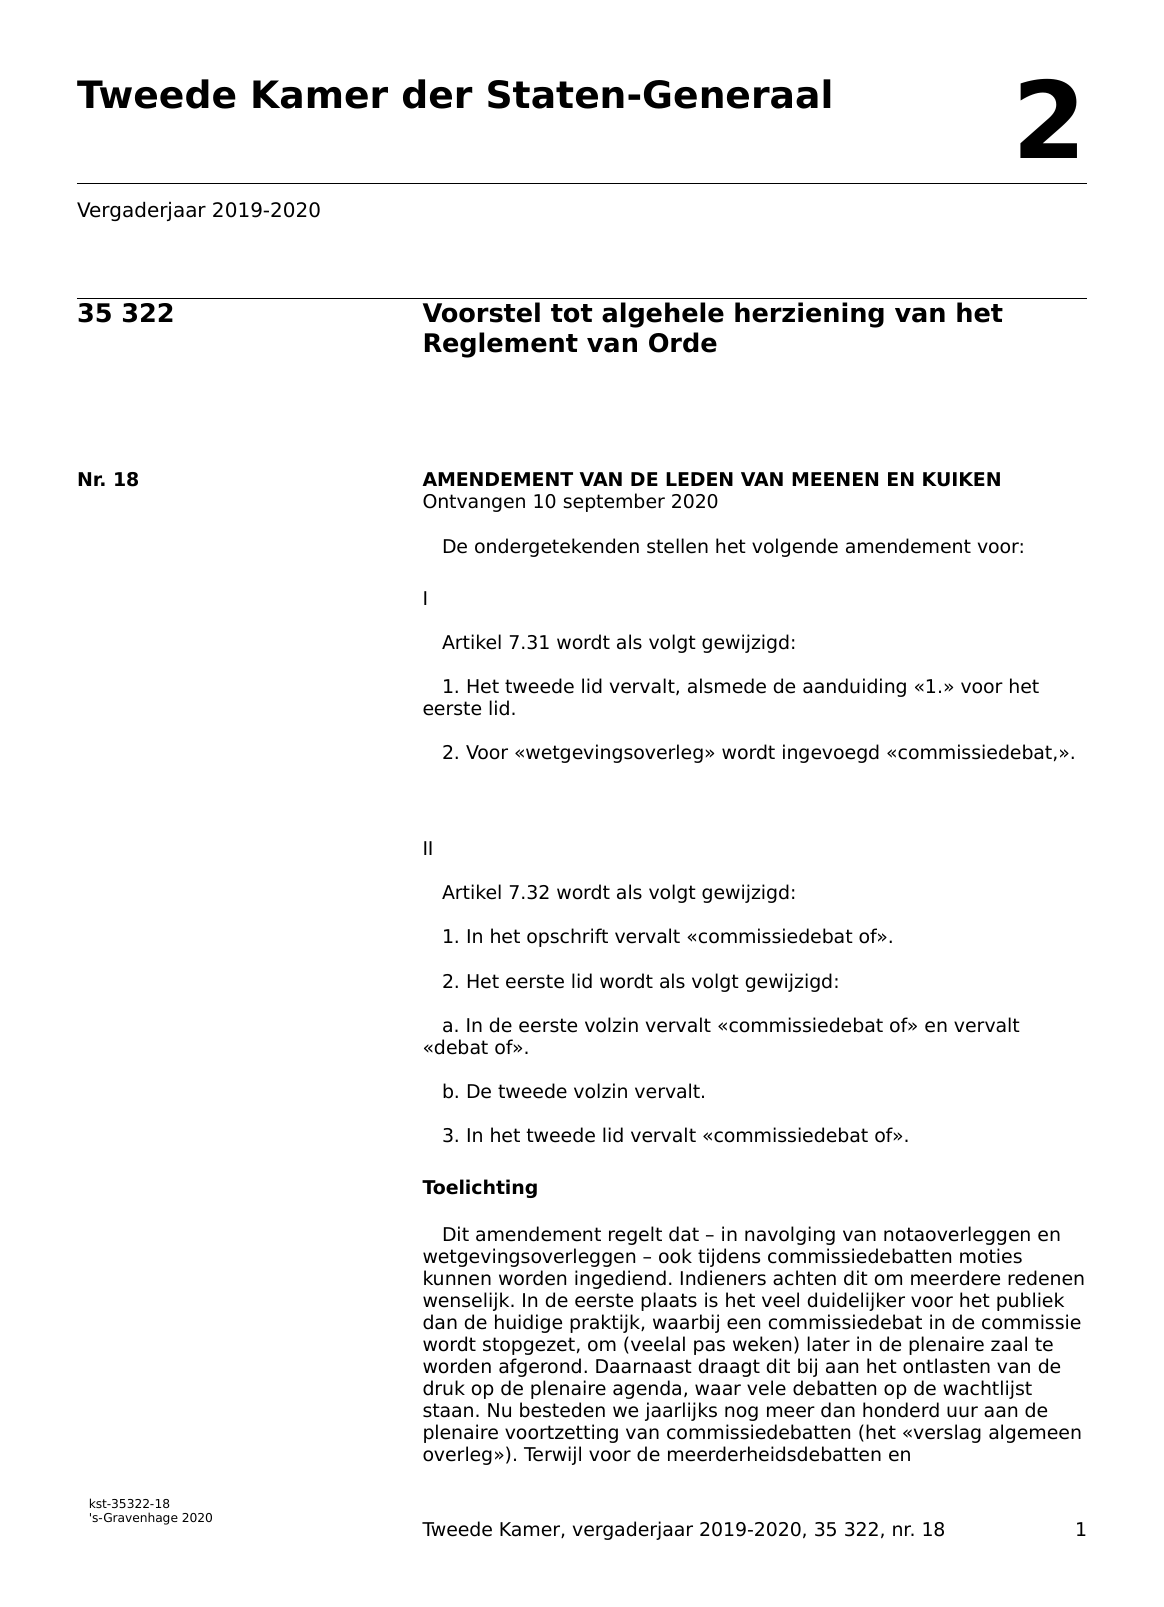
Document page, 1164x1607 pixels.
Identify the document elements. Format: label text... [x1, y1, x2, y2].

subtitle Nr. 18 AMENDEMENT VAN DE LEDEN VAN MEENEN EN KUIKEN [77, 469, 1087, 491]
subtitle I [422, 587, 1087, 609]
subtitle 35 322 Voorstel tot algehele herziening van het Reglement van Orde [77, 299, 1087, 358]
text 2. Voor «wetgevingsoverleg» wordt ingevoegd «commissiedebat,». [422, 742, 1087, 764]
table_header Tweede Kamer der Staten-Generaal [77, 59, 886, 183]
text Artikel 7.31 wordt als volgt gewijzigd: [422, 632, 1087, 654]
text De ondergetekenden stellen het volgende amendement voor: [422, 536, 1087, 557]
table_header 2 [886, 59, 1087, 183]
text 's-Gravenhage 2020 [88, 1511, 323, 1525]
text a. In de eerste volzin vervalt «commissiedebat of» en vervalt «debat of». [422, 1015, 1087, 1059]
text 2. Het eerste lid wordt als volgt gewijzigd: [422, 971, 1087, 993]
text kst-35322-18 [88, 1497, 323, 1511]
text 1. Het tweede lid vervalt, alsmede de aanduiding «1.» voor het eerste lid. [422, 676, 1087, 720]
text Artikel 7.32 wordt als volgt gewijzigd: [422, 882, 1087, 904]
text Dit amendement regelt dat – in navolging van notaoverleggen en wetgevingsoverleggen – ook tijdens commissiedebatten moties kunnen worden ingediend. Indieners achten dit om meerdere redenen wenselijk. In de eerste plaats is het veel duidelijker voor het publiek dan de huidige praktijk, waarbij een commissiedebat in de commissie wordt stopgezet, om (veelal pas weken) later in de plenaire zaal te worden afgerond. Daarnaast draagt dit bij aan het ontlasten van de druk op de plenaire agenda, waar vele debatten op de wachtlijst staan. Nu besteden we jaarlijks nog meer dan honderd uur aan de plenaire voortzetting van commissiedebatten (het «verslag algemeen overleg»). Terwijl voor de meerderheidsdebatten en [422, 1224, 1087, 1466]
text Ontvangen 10 september 2020 [422, 491, 1087, 513]
text 1. In het opschrift vervalt «commissiedebat of». [422, 926, 1087, 948]
text b. De tweede volzin vervalt. [422, 1081, 1087, 1103]
subtitle II [422, 838, 1087, 860]
table_cell Vergaderjaar 2019-2020 [77, 184, 1087, 298]
text 3. In het tweede lid vervalt «commissiedebat of». [422, 1125, 1087, 1147]
subtitle Toelichting [422, 1177, 1087, 1199]
